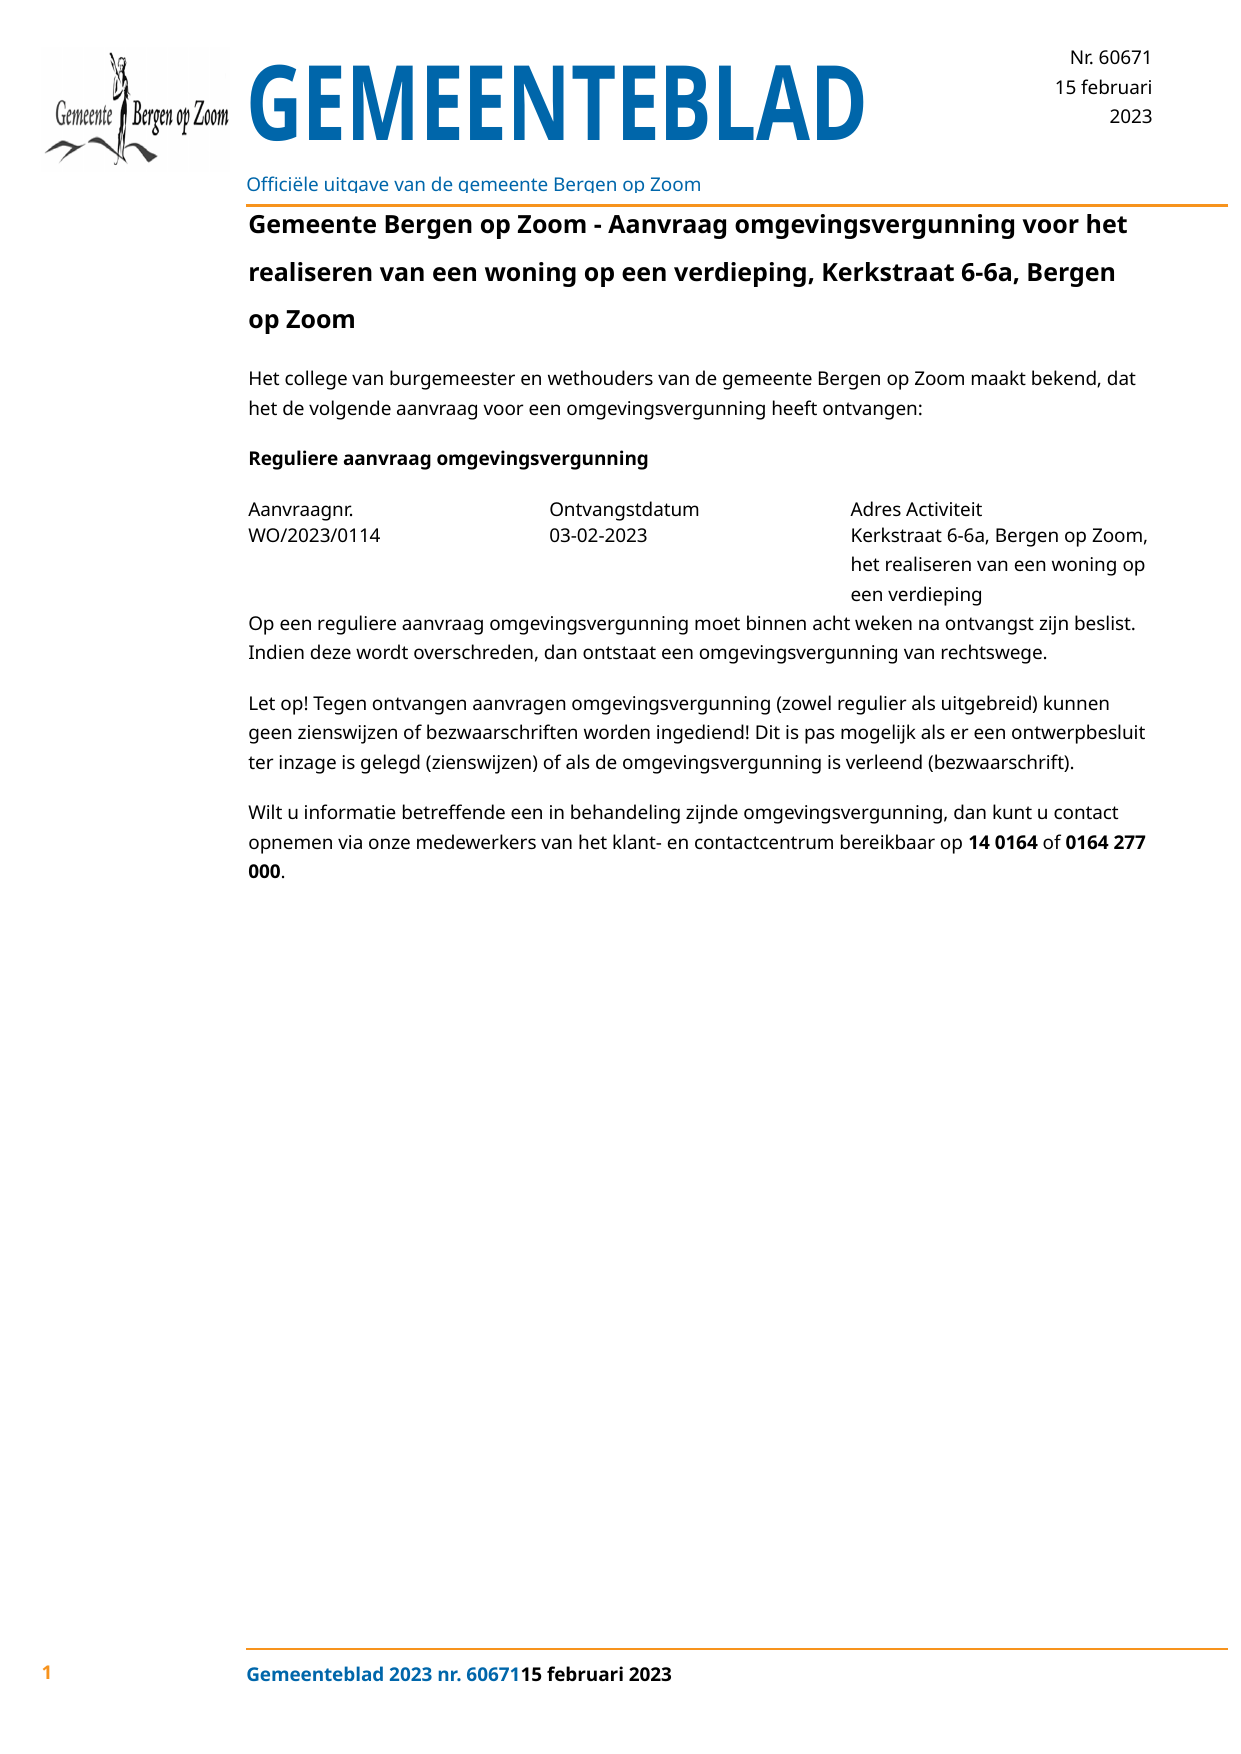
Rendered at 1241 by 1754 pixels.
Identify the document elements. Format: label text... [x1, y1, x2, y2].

table_cell 03-02-2023 [549, 522, 850, 607]
text Het college van burgemeester en wethouders van de gemeente Bergen op Zoom maakt bekend, dat het de volgende aanvraag voor een omgevingsvergunning heeft ontvangen: [248, 366, 1152, 421]
table_header Adres Activiteit [850, 496, 1152, 522]
picture [41, 47, 231, 172]
text Reguliere aanvraag omgevingsvergunning [248, 446, 1152, 471]
text Let op! Tegen ontvangen aanvragen omgevingsvergunning (zowel regulier als uitgebreid) kunnen geen zienswijzen of bezwaarschriften worden ingediend! Dit is pas mogelijk als er een ontwerpbesluit ter inzage is gelegd (zienswijzen) of als de omgevingsvergunning is verleend (bezwaarschrift). [248, 690, 1152, 775]
text Wilt u informatie betreffende een in behandeling zijnde omgevingsvergunning, dan kunt u contact opnemen via onze medewerkers van het klant- en contactcentrum bereikbaar op 14 0164 of 0164 277 000. [248, 799, 1152, 884]
table_cell Kerkstraat 6-6a, Bergen op Zoom, het realiseren van een woning op een verdieping [850, 522, 1152, 607]
text Op een reguliere aanvraag omgevingsvergunning moet binnen acht weken na ontvangst zijn beslist. Indien deze wordt overschreden, dan ontstaat een omgevingsvergunning van rechtswege. [248, 610, 1152, 665]
table_header Aanvraagnr. [248, 496, 549, 522]
table_cell WO/2023/0114 [248, 522, 549, 607]
text Gemeente Bergen op Zoom - Aanvraag omgevingsvergunning voor het realiseren van een woning op een verdieping, Kerkstraat 6-6a, Bergen op Zoom [248, 207, 1152, 336]
table_header Ontvangstdatum [549, 496, 850, 522]
